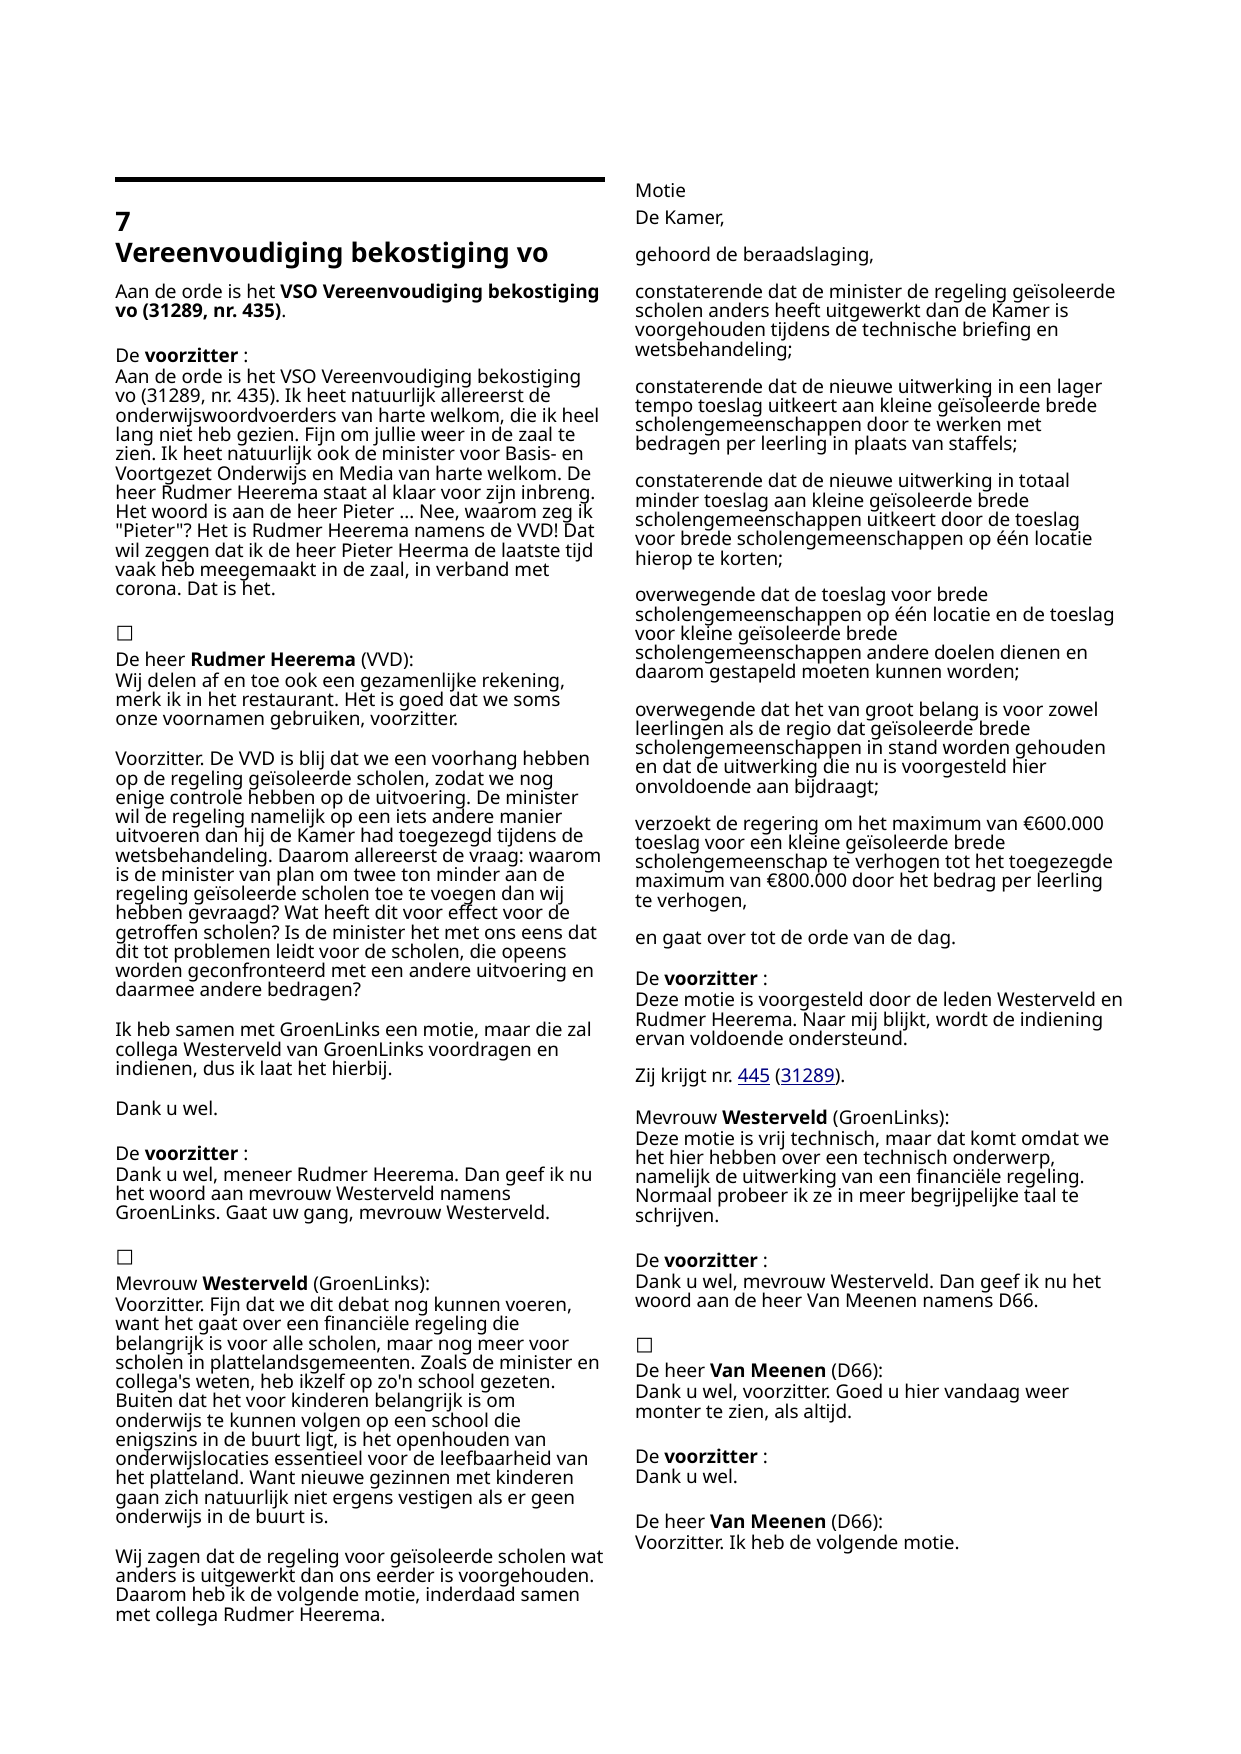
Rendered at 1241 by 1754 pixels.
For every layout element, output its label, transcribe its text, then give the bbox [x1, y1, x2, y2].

text Zij krijgt nr. 445 (31289). [635, 1067, 1125, 1086]
text Wij delen af en toe ook een gezamenlijke rekening, merk ik in het restaurant. Het is goed dat we soms onze voornamen gebruiken, voorzitter. [115, 672, 605, 729]
text 7 [115, 203, 605, 239]
text De heer Van Meenen (D66): [635, 1509, 1125, 1534]
text De voorzitter : [635, 1443, 1125, 1468]
text Aan de orde is het VSO Vereenvoudiging bekostiging vo (31289, nr. 435). Ik heet natuurlijk allereerst de onderwijswoordvoerders van harte welkom, die ik heel lang niet heb gezien. Fijn om jullie weer in de zaal te zien. Ik heet natuurlijk ook de minister voor Basis- en Voortgezet Onderwijs en Media van harte welkom. De heer Rudmer Heerema staat al klaar voor zijn inbreng. Het woord is aan de heer Pieter … Nee, waarom zeg ik "Pieter"? Het is Rudmer Heerema namens de VVD! Dat wil zeggen dat ik de heer Pieter Heerma de laatste tijd vaak heb meegemaakt in de zaal, in verband met corona. Dat is het. [115, 368, 605, 599]
text Dank u wel, voorzitter. Goed u hier vandaag weer monter te zien, als altijd. [635, 1383, 1125, 1422]
text De heer Rudmer Heerema (VVD): [115, 646, 605, 672]
text Voorzitter. Fijn dat we dit debat nog kunnen voeren, want het gaat over een financiële regeling die belangrijk is voor alle scholen, maar nog meer voor scholen in plattelandsgemeenten. Zoals de minister en collega's weten, heb ikzelf op zo'n school gezeten. Buiten dat het voor kinderen belangrijk is om onderwijs te kunnen volgen op een school die enigszins in de buurt ligt, is het openhouden van onderwijslocaties essentieel voor de leefbaarheid van het platteland. Want nieuwe gezinnen met kinderen gaan zich natuurlijk niet ergens vestigen als er geen onderwijs in de buurt is. [115, 1296, 605, 1527]
text Voorzitter. De VVD is blij dat we een voorhang hebben op de regeling geïsoleerde scholen, zodat we nog enige controle hebben op de uitvoering. De minister wil de regeling namelijk op een iets andere manier uitvoeren dan hij de Kamer had toegezegd tijdens de wetsbehandeling. Daarom allereerst de vraag: waarom is de minister van plan om twee ton minder aan de regeling geïsoleerde scholen toe te voegen dan wij hebben gevraagd? Wat heeft dit voor effect voor de getroffen scholen? Is de minister het met ons eens dat dit tot problemen leidt voor de scholen, die opeens worden geconfronteerd met een andere uitvoering en daarmee andere bedragen? [115, 750, 605, 1001]
text Vereenvoudiging bekostiging vo [115, 239, 605, 283]
text Deze motie is voorgesteld door de leden Westerveld en Rudmer Heerema. Naar mij blijkt, wordt de indiening ervan voldoende ondersteund. [635, 991, 1125, 1049]
text constaterende dat de nieuwe uitwerking in totaal minder toeslag aan kleine geïsoleerde brede scholengemeenschappen uitkeert door de toeslag voor brede scholengemeenschappen op één locatie hierop te korten; [635, 472, 1125, 569]
text Mevrouw Westerveld (GroenLinks): [115, 1270, 605, 1296]
text Dank u wel, mevrouw Westerveld. Dan geef ik nu het woord aan de heer Van Meenen namens D66. [635, 1273, 1125, 1311]
text Mevrouw Westerveld (GroenLinks): [635, 1104, 1125, 1130]
text constaterende dat de nieuwe uitwerking in een lager tempo toeslag uitkeert aan kleine geïsoleerde brede scholengemeenschappen door te werken met bedragen per leerling in plaats van staffels; [635, 378, 1125, 455]
text Dank u wel. [635, 1468, 1125, 1488]
text Wij zagen dat de regeling voor geïsoleerde scholen wat anders is uitgewerkt dan ons eerder is voorgehouden. Daarom heb ik de volgende motie, inderdaad samen met collega Rudmer Heerema. [115, 1548, 605, 1625]
text De voorzitter : [635, 1247, 1125, 1273]
text Motie [635, 177, 1125, 203]
text De Kamer, [635, 209, 1125, 228]
text De heer Van Meenen (D66): [635, 1358, 1125, 1383]
text ⬜ [115, 1244, 605, 1270]
text ⬜ [115, 620, 605, 646]
text Dank u wel. [115, 1100, 605, 1119]
text overwegende dat de toeslag voor brede scholengemeenschappen op één locatie en de toeslag voor kleine geïsoleerde brede scholengemeenschappen andere doelen dienen en daarom gestapeld moeten kunnen worden; [635, 586, 1125, 683]
text Ik heb samen met GroenLinks een motie, maar die zal collega Westerveld van GroenLinks voordragen en indienen, dus ik laat het hierbij. [115, 1021, 605, 1079]
text De voorzitter : [115, 342, 605, 368]
text De voorzitter : [635, 966, 1125, 991]
text ⬜ [635, 1332, 1125, 1358]
text De voorzitter : [115, 1140, 605, 1166]
text verzoekt de regering om het maximum van €600.000 toeslag voor een kleine geïsoleerde brede scholengemeenschap te verhogen tot het toegezegde maximum van €800.000 door het bedrag per leerling te verhogen, [635, 814, 1125, 911]
text en gaat over tot de orde van de dag. [635, 929, 1125, 948]
text overwegende dat het van groot belang is voor zowel leerlingen als de regio dat geïsoleerde brede scholengemeenschappen in stand worden gehouden en dat de uitwerking die nu is voorgesteld hier onvoldoende aan bijdraagt; [635, 701, 1125, 797]
text gehoord de beraadslaging, [635, 246, 1125, 265]
text Dank u wel, meneer Rudmer Heerema. Dan geef ik nu het woord aan mevrouw Westerveld namens GroenLinks. Gaat uw gang, mevrouw Westerveld. [115, 1166, 605, 1224]
text Deze motie is vrij technisch, maar dat komt omdat we het hier hebben over een technisch onderwerp, namelijk de uitwerking van een financiële regeling. Normaal probeer ik ze in meer begrijpelijke taal te schrijven. [635, 1130, 1125, 1226]
text constaterende dat de minister de regeling geïsoleerde scholen anders heeft uitgewerkt dan de Kamer is voorgehouden tijdens de technische briefing en wetsbehandeling; [635, 283, 1125, 360]
text Aan de orde is het VSO Vereenvoudiging bekostiging vo (31289, nr. 435). [115, 283, 605, 322]
text Voorzitter. Ik heb de volgende motie. [635, 1534, 1125, 1554]
